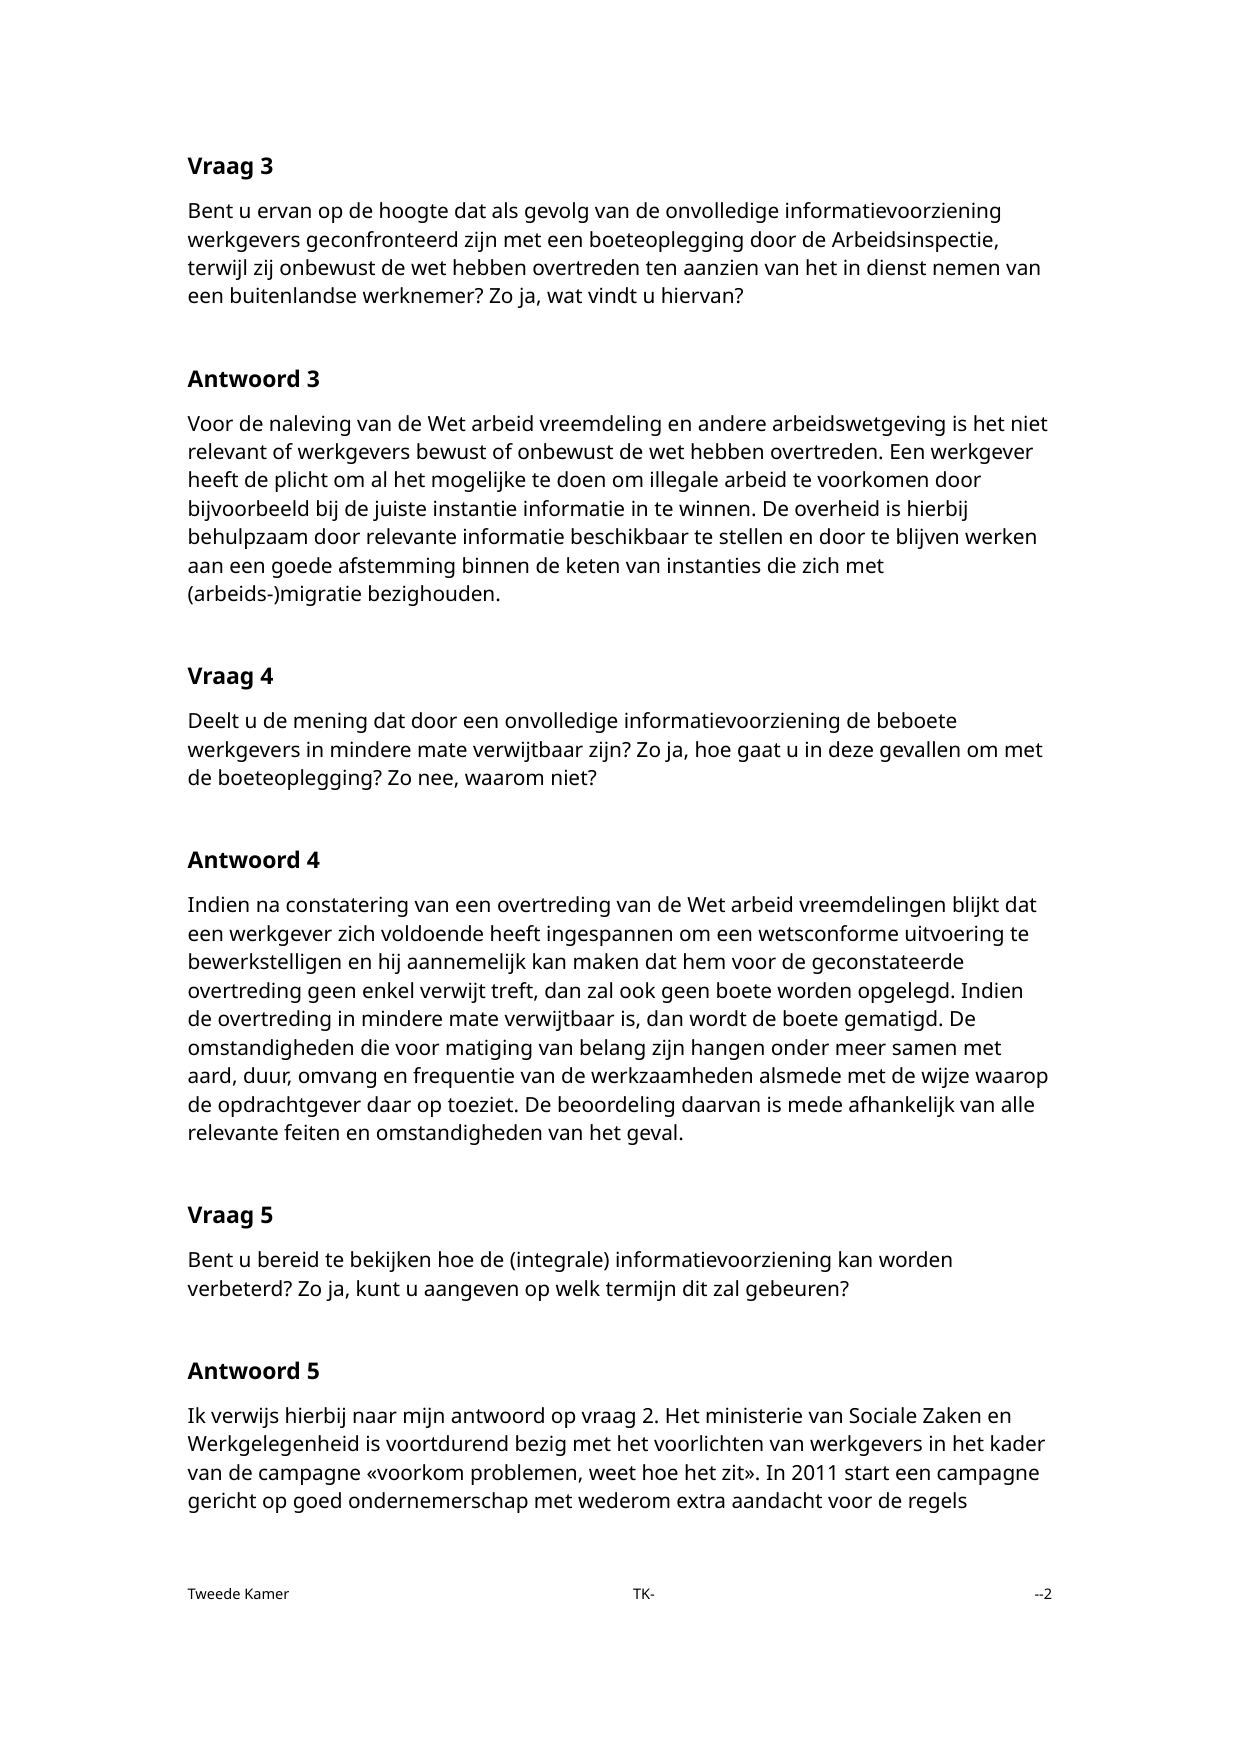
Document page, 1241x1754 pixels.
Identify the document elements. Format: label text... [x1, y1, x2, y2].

text Bent u ervan op de hoogte dat als gevolg van de onvolledige informatievoorziening werkgevers geconfronteerd zijn met een boeteoplegging door de Arbeidsinspectie, terwijl zij onbewust de wet hebben overtreden ten aanzien van het in dienst nemen van een buitenlandse werknemer? Zo ja, wat vindt u hiervan? [187, 196, 1053, 310]
subtitle Vraag 5 [187, 1199, 1053, 1230]
subtitle Antwoord 3 [187, 362, 1053, 394]
text Indien na constatering van een overtreding van de Wet arbeid vreemdelingen blijkt dat een werkgever zich voldoende heeft ingespannen om een wetsconforme uitvoering te bewerkstelligen en hij aannemelijk kan maken dat hem voor de geconstateerde overtreding geen enkel verwijt treft, dan zal ook geen boete worden opgelegd. Indien de overtreding in mindere mate verwijtbaar is, dan wordt de boete gematigd. De omstandigheden die voor matiging van belang zijn hangen onder meer samen met aard, duur, omvang en frequentie van de werkzaamheden alsmede met de wijze waarop de opdrachtgever daar op toeziet. De beoordeling daarvan is mede afhankelijk van alle relevante feiten en omstandigheden van het geval. [187, 891, 1053, 1147]
text Voor de naleving van de Wet arbeid vreemdeling en andere arbeidswetgeving is het niet relevant of werkgevers bewust of onbewust de wet hebben overtreden. Een werkgever heeft de plicht om al het mogelijke te doen om illegale arbeid te voorkomen door bijvoorbeeld bij de juiste instantie informatie in te winnen. De overheid is hierbij behulpzaam door relevante informatie beschikbaar te stellen en door te blijven werken aan een goede afstemming binnen de keten van instanties die zich met (arbeids-)migratie bezighouden. [187, 409, 1053, 608]
text Bent u bereid te bekijken hoe de (integrale) informatievoorziening kan worden verbeterd? Zo ja, kunt u aangeven op welk termijn dit zal gebeuren? [187, 1245, 1053, 1302]
subtitle Vraag 4 [187, 660, 1053, 692]
subtitle Antwoord 5 [187, 1355, 1053, 1386]
text Deelt u de mening dat door een onvolledige informatievoorziening de beboete werkgevers in mindere mate verwijtbaar zijn? Zo ja, hoe gaat u in deze gevallen om met de boeteoplegging? Zo nee, waarom niet? [187, 707, 1053, 792]
subtitle Vraag 3 [187, 150, 1053, 181]
subtitle Antwoord 4 [187, 844, 1053, 876]
text Ik verwijs hierbij naar mijn antwoord op vraag 2. Het ministerie van Sociale Zaken en Werkgelegenheid is voortdurend bezig met het voorlichten van werkgevers in het kader van de campagne «voorkom problemen, weet hoe het zit». In 2011 start een campagne gericht op goed ondernemerschap met wederom extra aandacht voor de regels [187, 1401, 1053, 1515]
